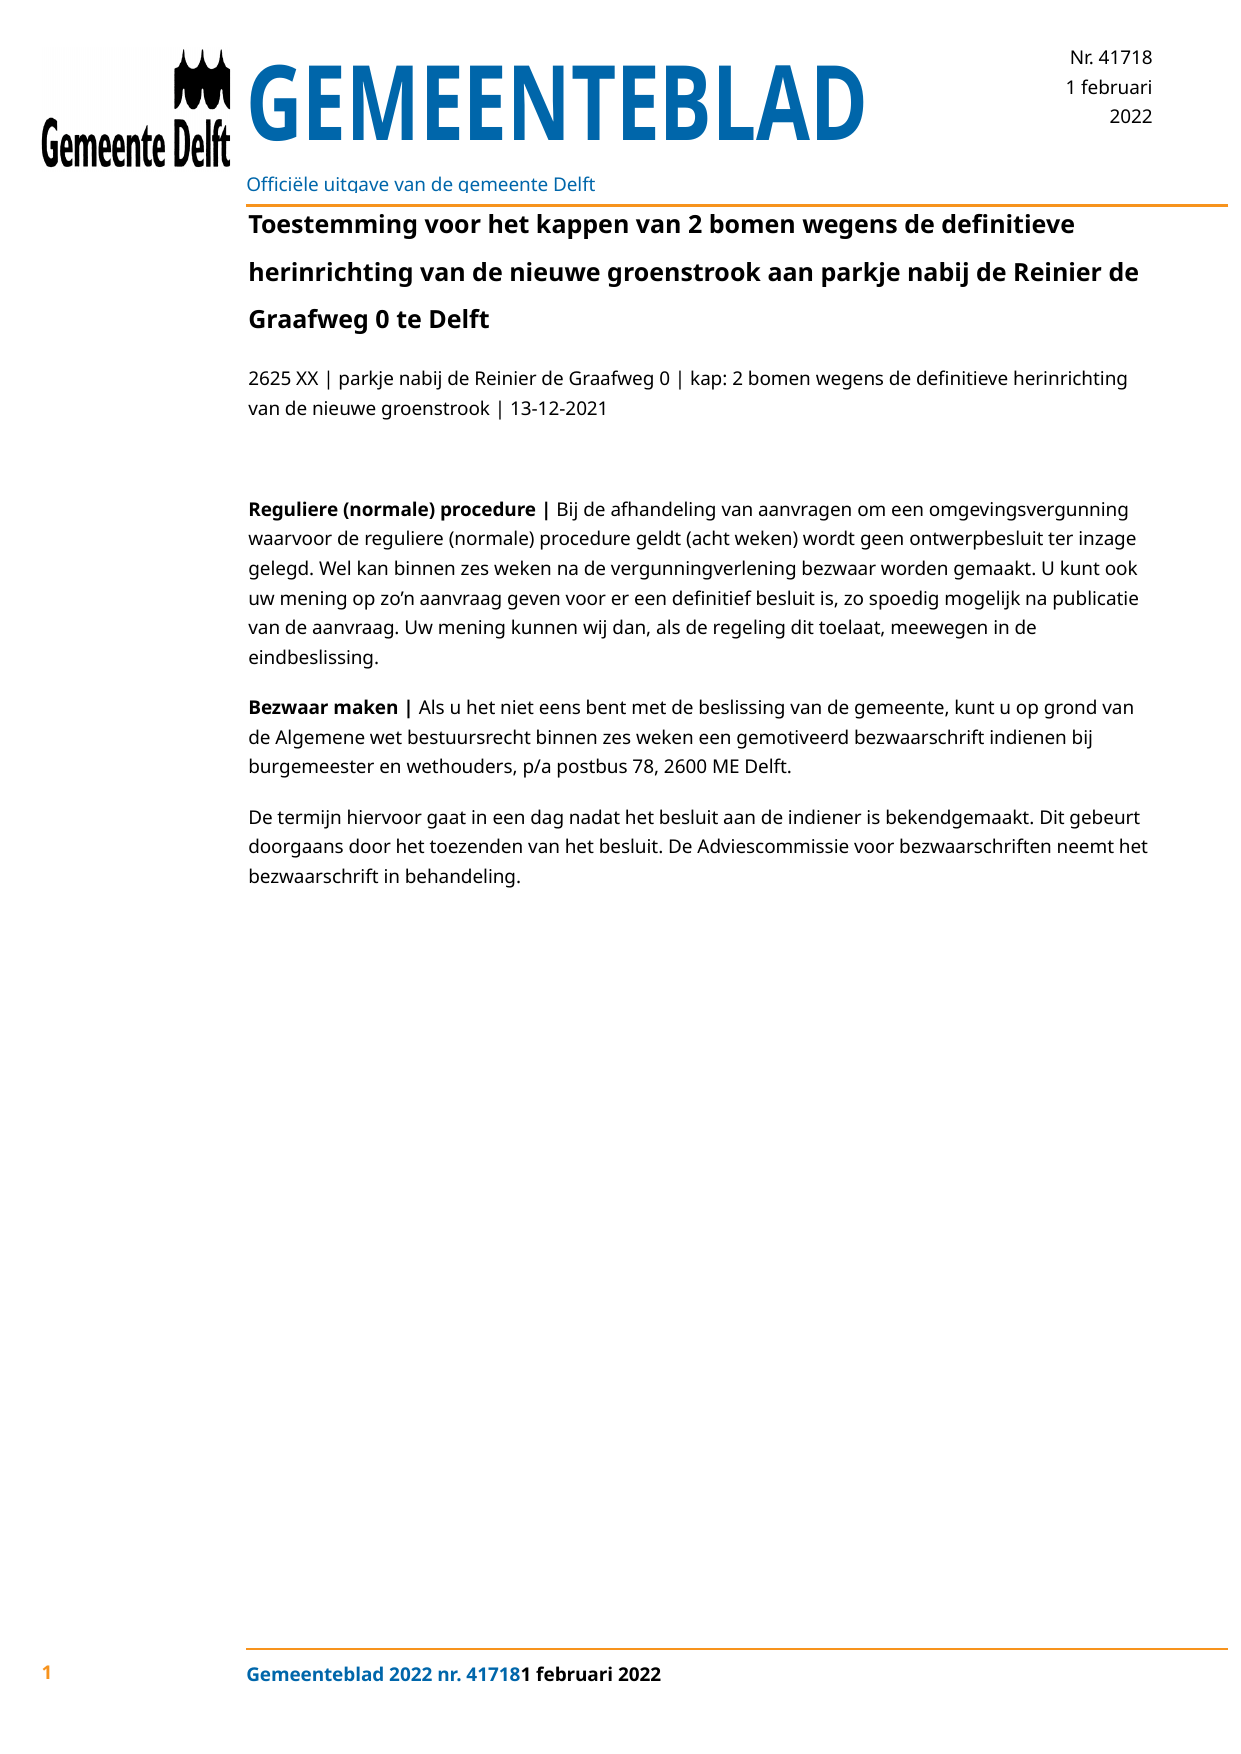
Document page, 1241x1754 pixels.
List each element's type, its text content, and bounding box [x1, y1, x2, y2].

text Toestemming voor het kappen van 2 bomen wegens de definitieve herinrichting van de nieuwe groenstrook aan parkje nabij de Reinier de Graafweg 0 te Delft [248, 207, 1152, 336]
text 2625 XX | parkje nabij de Reinier de Graafweg 0 | kap: 2 bomen wegens de definitieve herinrichting van de nieuwe groenstrook | 13-12-2021 [248, 366, 1152, 421]
picture [41, 47, 231, 172]
text Bezwaar maken | Als u het niet eens bent met de beslissing van de gemeente, kunt u op grond van de Algemene wet bestuursrecht binnen zes weken een gemotiveerd bezwaarschrift indienen bij burgemeester en wethouders, p/a postbus 78, 2600 ME Delft. [248, 694, 1152, 779]
text Reguliere (normale) procedure | Bij de afhandeling van aanvragen om een omgevingsvergunning waarvoor de reguliere (normale) procedure geldt (acht weken) wordt geen ontwerpbesluit ter inzage gelegd. Wel kan binnen zes weken na de vergunningverlening bezwaar worden gemaakt. U kunt ook uw mening op zo’n aanvraag geven voor er een definitief besluit is, zo spoedig mogelijk na publicatie van de aanvraag. Uw mening kunnen wij dan, als de regeling dit toelaat, meewegen in de eindbeslissing. [248, 496, 1152, 669]
text De termijn hiervoor gaat in een dag nadat het besluit aan de indiener is bekendgemaakt. Dit gebeurt doorgaans door het toezenden van het besluit. De Adviescommissie voor bezwaarschriften neemt het bezwaarschrift in behandeling. [248, 804, 1152, 889]
